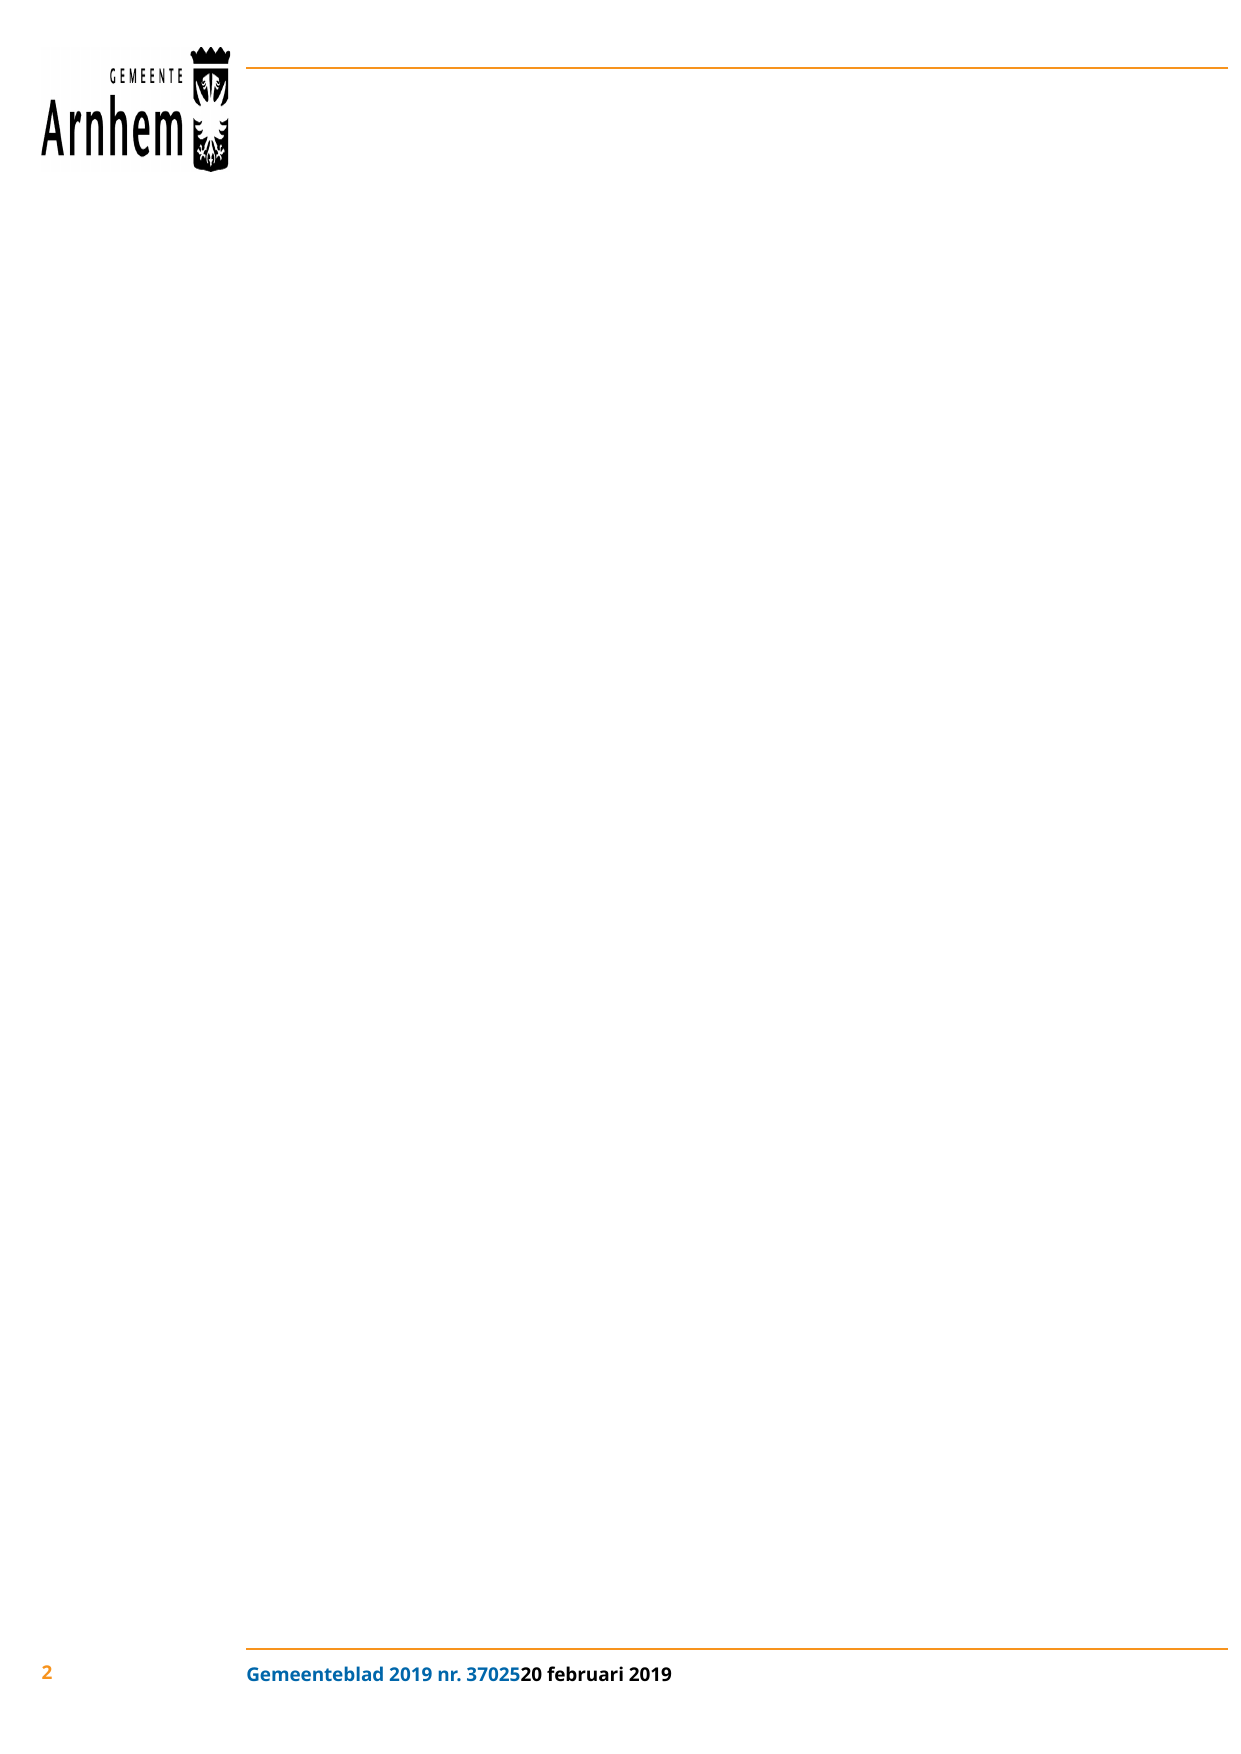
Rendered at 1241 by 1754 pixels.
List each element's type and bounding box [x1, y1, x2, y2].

picture [41, 47, 231, 172]
